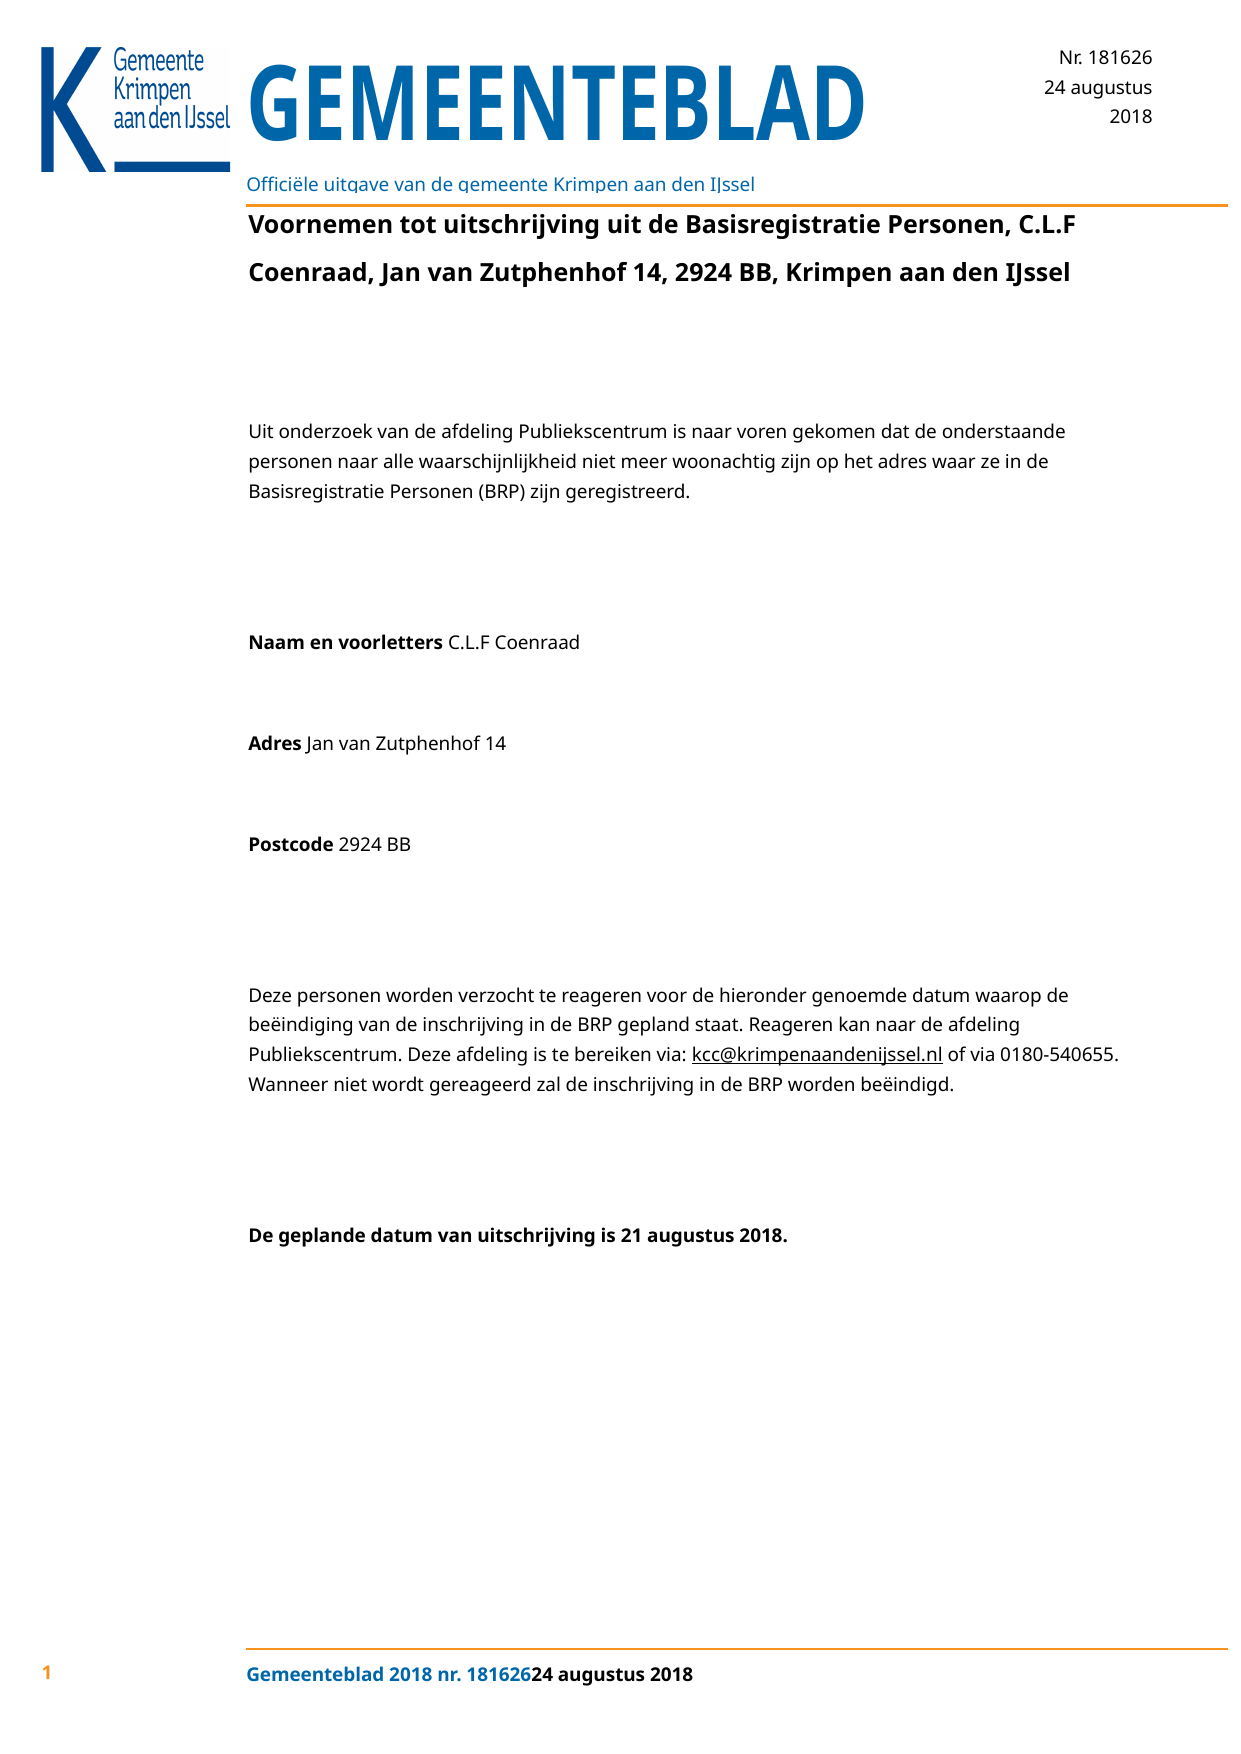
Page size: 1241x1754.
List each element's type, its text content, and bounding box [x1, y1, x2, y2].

text Uit onderzoek van de afdeling Publiekscentrum is naar voren gekomen dat de onderstaande personen naar alle waarschijnlijkheid niet meer woonachtig zijn op het adres waar ze in de Basisregistratie Personen (BRP) zijn geregistreerd. [248, 419, 1152, 504]
text Deze personen worden verzocht te reageren voor de hieronder genoemde datum waarop de beëindiging van de inschrijving in de BRP gepland staat. Reageren kan naar de afdeling Publiekscentrum. Deze afdeling is te bereiken via: kcc@krimpenaandenijssel.nl of via 0180-540655. Wanneer niet wordt gereageerd zal de inschrijving in de BRP worden beëindigd. [248, 982, 1152, 1097]
text Postcode 2924 BB [248, 831, 1152, 857]
text De geplande datum van uitschrijving is 21 augustus 2018. [248, 1222, 1152, 1248]
text Naam en voorletters C.L.F Coenraad [248, 629, 1152, 655]
text Voornemen tot uitschrijving uit de Basisregistratie Personen, C.L.F Coenraad, Jan van Zutphenhof 14, 2924 BB, Krimpen aan den IJssel [248, 207, 1152, 288]
text Adres Jan van Zutphenhof 14 [248, 730, 1152, 756]
picture [41, 47, 231, 172]
